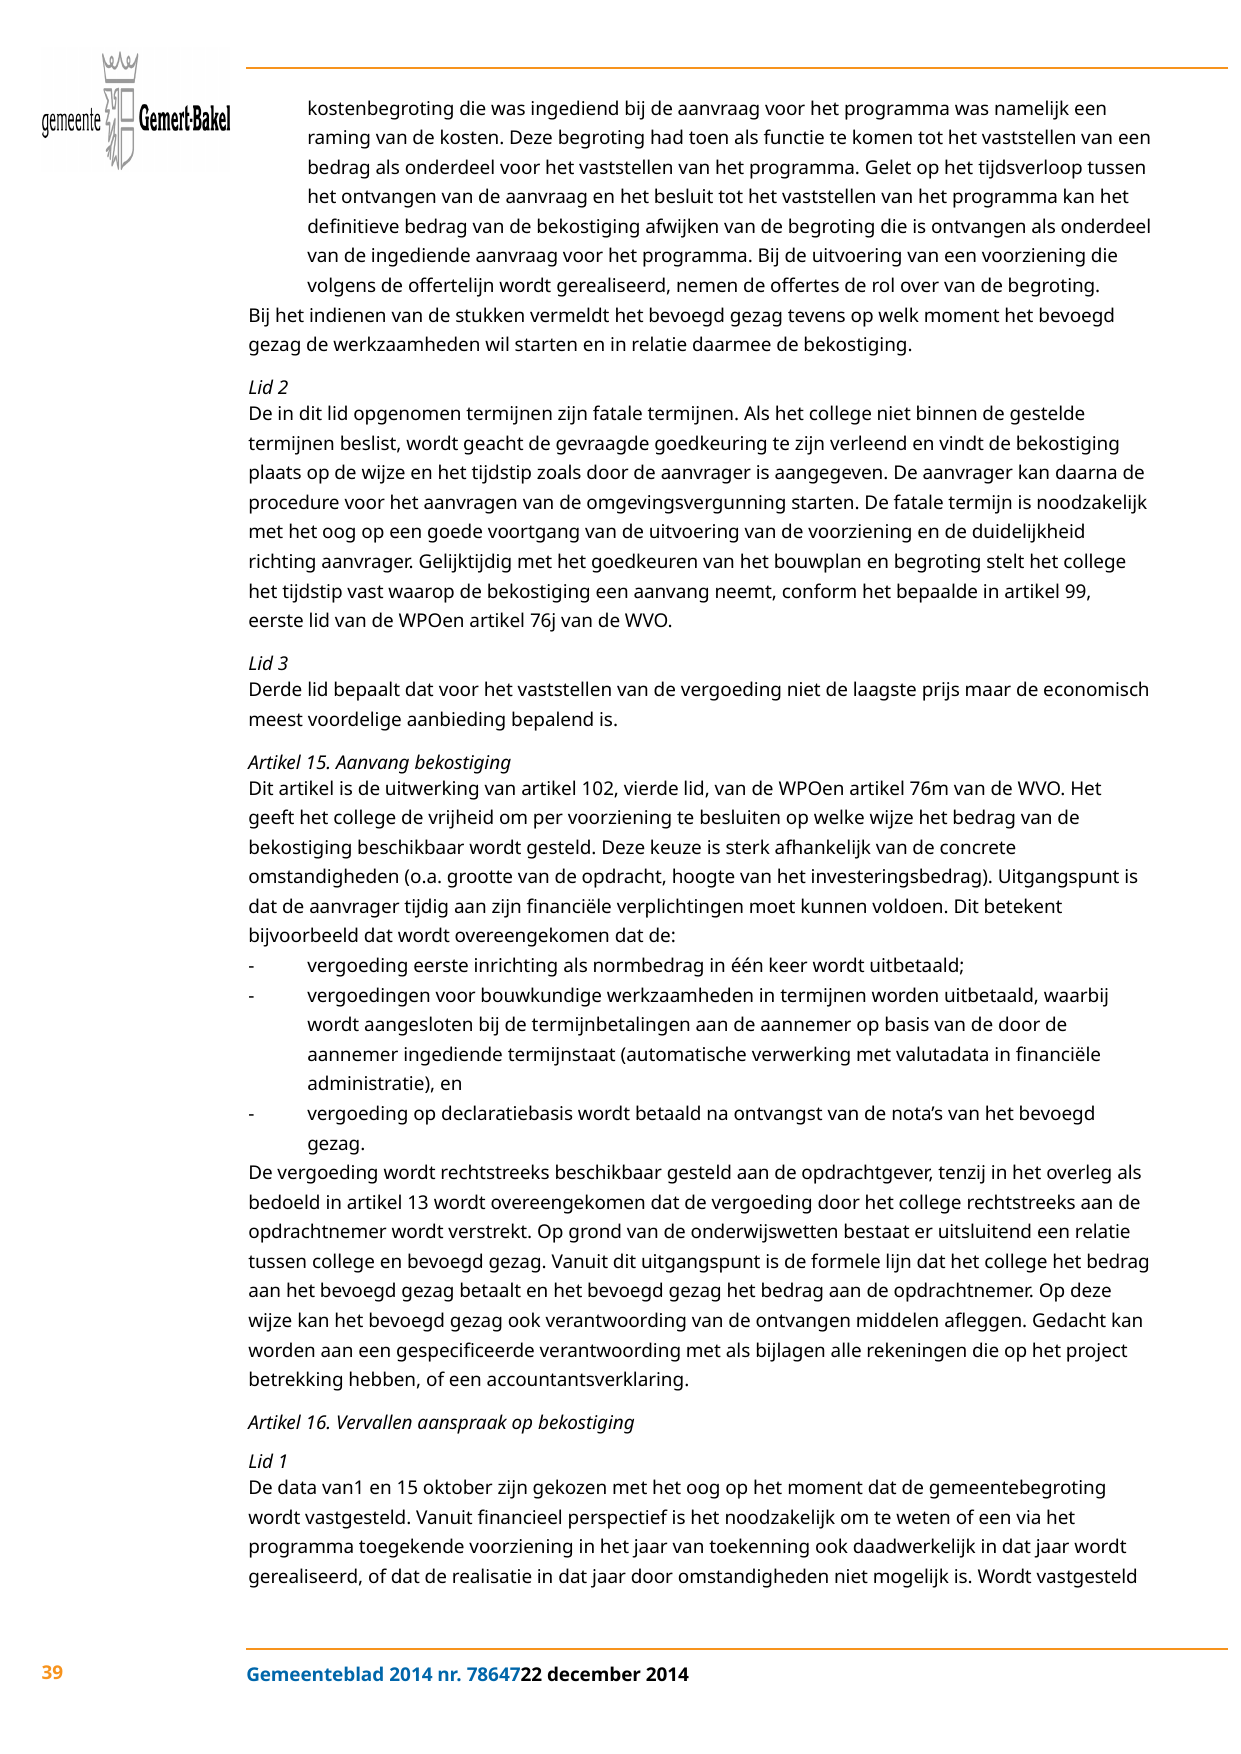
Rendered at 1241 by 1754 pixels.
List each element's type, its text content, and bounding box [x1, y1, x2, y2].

text Derde lid bepaalt dat voor het vaststellen van de vergoeding niet de laagste prijs maar de economisch meest voordelige aanbieding bepalend is. [248, 676, 1152, 732]
text Lid 3 [248, 651, 1152, 676]
text Lid 2 [248, 374, 1152, 400]
text De data van1 en 15 oktober zijn gekozen met het oog op het moment dat de gemeentebegroting wordt vastgesteld. Vanuit financieel perspectief is het noodzakelijk om te weten of een via het programma toegekende voorziening in het jaar van toekenning ook daadwerkelijk in dat jaar wordt gerealiseerd, of dat de realisatie in dat jaar door omstandigheden niet mogelijk is. Wordt vastgesteld [248, 1474, 1152, 1589]
text De in dit lid opgenomen termijnen zijn fatale termijnen. Als het college niet binnen de gestelde termijnen beslist, wordt geacht de gevraagde goedkeuring te zijn verleend en vindt de bekostiging plaats op de wijze en het tijdstip zoals door de aanvrager is aangegeven. De aanvrager kan daarna de procedure voor het aanvragen van de omgevingsvergunning starten. De fatale termijn is noodzakelijk met het oog op een goede voortgang van de uitvoering van de voorziening en de duidelijkheid richting aanvrager. Gelijktijdig met het goedkeuren van het bouwplan en begroting stelt het college het tijdstip vast waarop de bekostiging een aanvang neemt, conform het bepaalde in artikel 99, eerste lid van de WPOen artikel 76j van de WVO. [248, 400, 1152, 633]
list kostenbegroting die was ingediend bij de aanvraag voor het programma was namelijk een raming van de kosten. Deze begroting had toen als functie te komen tot het vaststellen van een bedrag als onderdeel voor het vaststellen van het programma. Gelet op het tijdsverloop tussen het ontvangen van de aanvraag en het besluit tot het vaststellen van het programma kan het definitieve bedrag van de bekostiging afwijken van de begroting die is ontvangen als onderdeel van de ingediende aanvraag voor het programma. Bij de uitvoering van een voorziening die volgens de offertelijn wordt gerealiseerd, nemen de offertes de rol over van de begroting. [248, 95, 1152, 298]
text Lid 1 [248, 1449, 1152, 1474]
text Bij het indienen van de stukken vermeldt het bevoegd gezag tevens op welk moment het bevoegd gezag de werkzaamheden wil starten en in relatie daarmee de bekostiging. [248, 302, 1152, 357]
text De vergoeding wordt rechtstreeks beschikbaar gesteld aan de opdrachtgever, tenzij in het overleg als bedoeld in artikel 13 wordt overeengekomen dat de vergoeding door het college rechtstreeks aan de opdrachtnemer wordt verstrekt. Op grond van de onderwijswetten bestaat er uitsluitend een relatie tussen college en bevoegd gezag. Vanuit dit uitgangspunt is de formele lijn dat het college het bedrag aan het bevoegd gezag betaalt en het bevoegd gezag het bedrag aan de opdrachtnemer. Op deze wijze kan het bevoegd gezag ook verantwoording van de ontvangen middelen afleggen. Gedacht kan worden aan een gespecificeerde verantwoording met als bijlagen alle rekeningen die op het project betrekking hebben, of een accountantsverklaring. [248, 1159, 1152, 1392]
text Artikel 15. Aanvang bekostiging [248, 749, 1152, 775]
list vergoeding eerste inrichting als normbedrag in één keer wordt uitbetaald; [248, 952, 1152, 978]
picture [41, 47, 231, 172]
list vergoedingen voor bouwkundige werkzaamheden in termijnen worden uitbetaald, waarbij wordt aangesloten bij de termijnbetalingen aan de aannemer op basis van de door de aannemer ingediende termijnstaat (automatische verwerking met valutadata in financiële administratie), en [248, 982, 1152, 1096]
text Artikel 16. Vervallen aanspraak op bekostiging [248, 1409, 1152, 1435]
list vergoeding op declaratiebasis wordt betaald na ontvangst van de nota’s van het bevoegd gezag. [248, 1100, 1152, 1155]
text Dit artikel is de uitwerking van artikel 102, vierde lid, van de WPOen artikel 76m van de WVO. Het geeft het college de vrijheid om per voorziening te besluiten op welke wijze het bedrag van de bekostiging beschikbaar wordt gesteld. Deze keuze is sterk afhankelijk van de concrete omstandigheden (o.a. grootte van de opdracht, hoogte van het investeringsbedrag). Uitgangspunt is dat de aanvrager tijdig aan zijn financiële verplichtingen moet kunnen voldoen. Dit betekent bijvoorbeeld dat wordt overeengekomen dat de: [248, 775, 1152, 948]
